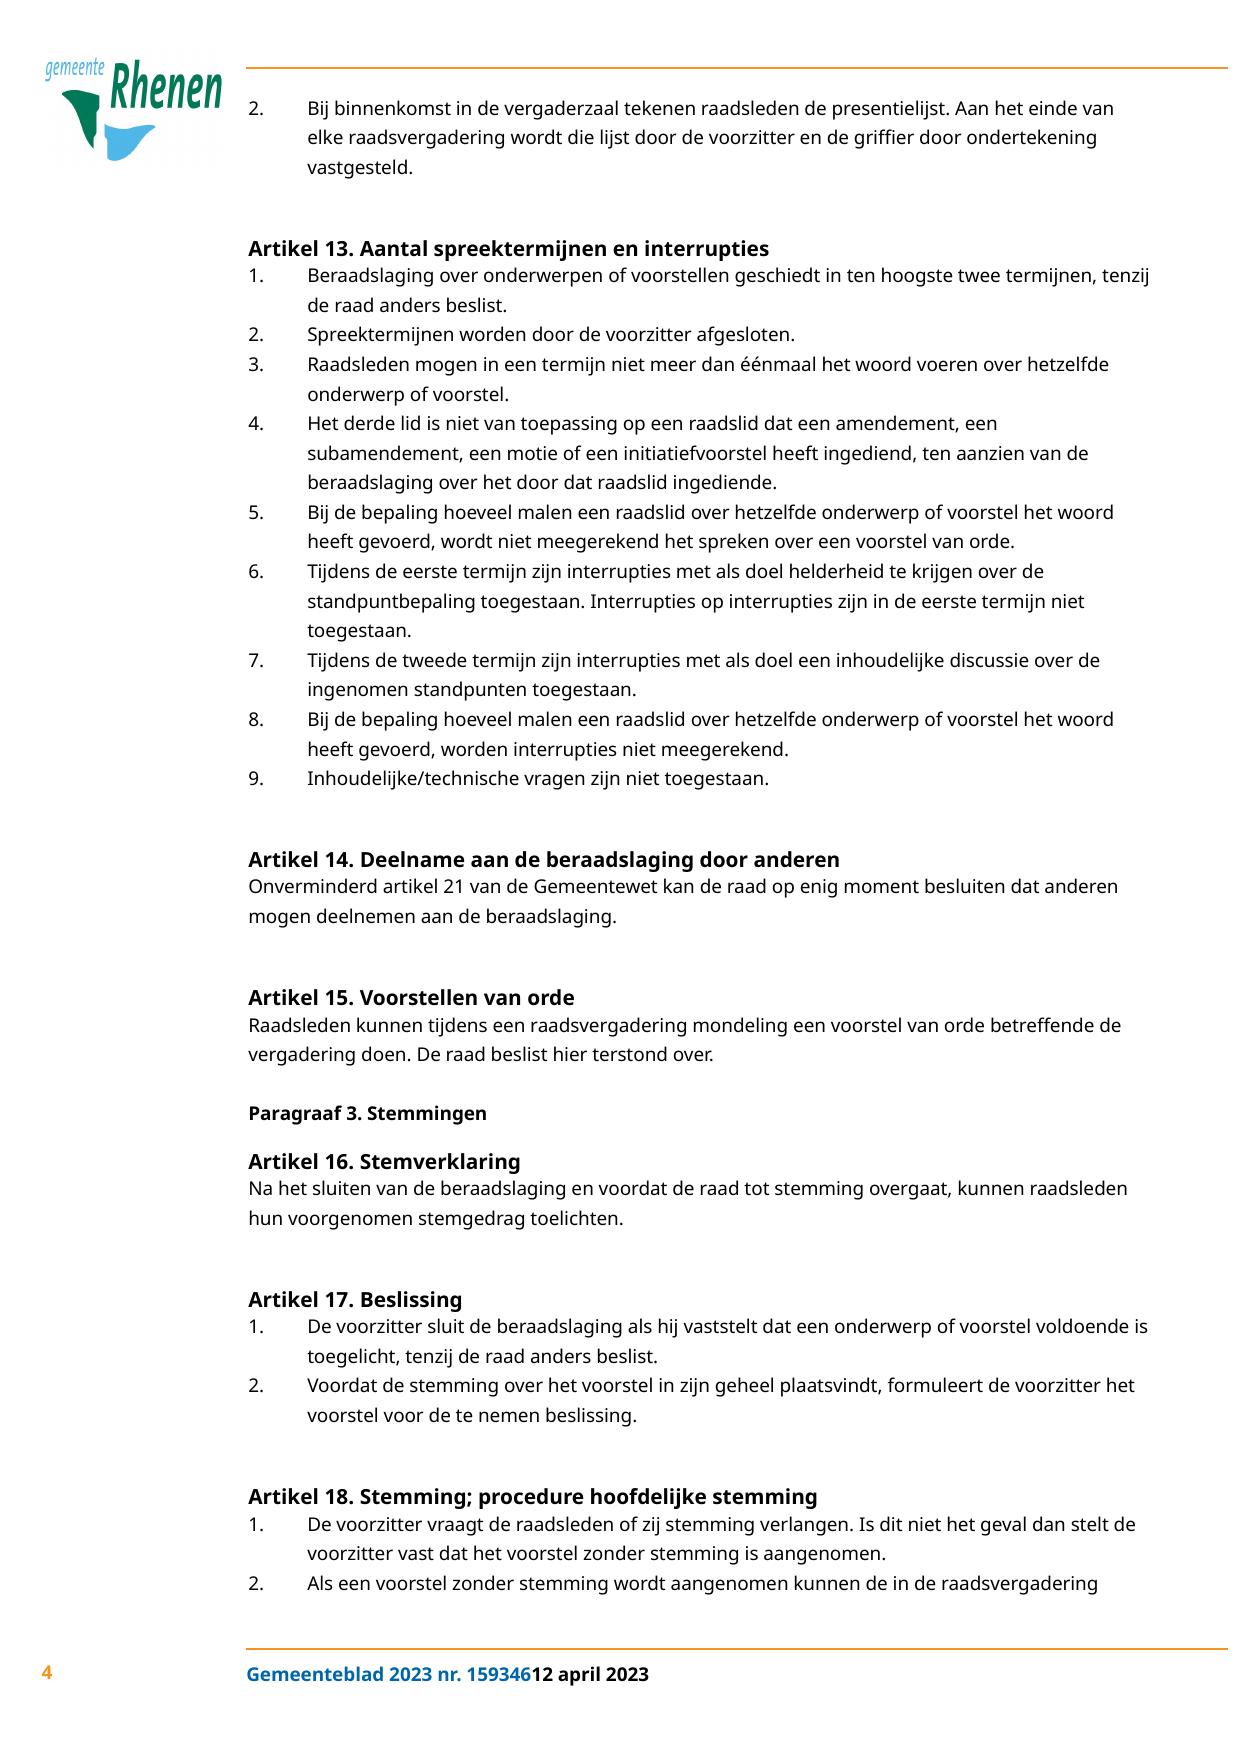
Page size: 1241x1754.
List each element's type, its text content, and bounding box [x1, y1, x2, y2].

list Tijdens de tweede termijn zijn interrupties met als doel een inhoudelijke discussie over de ingenomen standpunten toegestaan. [248, 647, 1152, 702]
list Inhoudelijke/technische vragen zijn niet toegestaan. [248, 765, 1152, 791]
picture [41, 47, 231, 172]
list Bij de bepaling hoeveel malen een raadslid over hetzelfde onderwerp of voorstel het woord heeft gevoerd, wordt niet meegerekend het spreken over een voorstel van orde. [248, 499, 1152, 554]
list Bij de bepaling hoeveel malen een raadslid over hetzelfde onderwerp of voorstel het woord heeft gevoerd, worden interrupties niet meegerekend. [248, 706, 1152, 761]
text Artikel 15. Voorstellen van orde [248, 983, 1152, 1012]
text Artikel 18. Stemming; procedure hoofdelijke stemming [248, 1482, 1152, 1511]
list De voorzitter vraagt de raadsleden of zij stemming verlangen. Is dit niet het geval dan stelt de voorzitter vast dat het voorstel zonder stemming is aangenomen. [248, 1511, 1152, 1566]
text Paragraaf 3. Stemmingen [248, 1101, 1152, 1126]
list Het derde lid is niet van toepassing op een raadslid dat een amendement, een subamendement, een motie of een initiatiefvoorstel heeft ingediend, ten aanzien van de beraadslaging over het door dat raadslid ingediende. [248, 410, 1152, 495]
text Artikel 13. Aantal spreektermijnen en interrupties [248, 234, 1152, 262]
list Bij binnenkomst in de vergaderzaal tekenen raadsleden de presentielijst. Aan het einde van elke raadsvergadering wordt die lijst door de voorzitter en de griffier door ondertekening vastgesteld. [248, 95, 1152, 180]
text Artikel 14. Deelname aan de beraadslaging door anderen [248, 845, 1152, 874]
text Artikel 17. Beslissing [248, 1285, 1152, 1313]
list Tijdens de eerste termijn zijn interrupties met als doel helderheid te krijgen over de standpuntbepaling toegestaan. Interrupties op interrupties zijn in de eerste termijn niet toegestaan. [248, 558, 1152, 643]
list De voorzitter sluit de beraadslaging als hij vaststelt dat een onderwerp of voorstel voldoende is toegelicht, tenzij de raad anders beslist. [248, 1313, 1152, 1369]
text Onverminderd artikel 21 van de Gemeentewet kan de raad op enig moment besluiten dat anderen mogen deelnemen aan de beraadslaging. [248, 874, 1152, 929]
text Raadsleden kunnen tijdens een raadsvergadering mondeling een voorstel van orde betreffende de vergadering doen. De raad beslist hier terstond over. [248, 1012, 1152, 1067]
text Artikel 16. Stemverklaring [248, 1147, 1152, 1176]
list Voordat de stemming over het voorstel in zijn geheel plaatsvindt, formuleert de voorzitter het voorstel voor de te nemen beslissing. [248, 1373, 1152, 1428]
list Spreektermijnen worden door de voorzitter afgesloten. [248, 322, 1152, 347]
list Beraadslaging over onderwerpen of voorstellen geschiedt in ten hoogste twee termijnen, tenzij de raad anders beslist. [248, 262, 1152, 318]
text Na het sluiten van de beraadslaging en voordat de raad tot stemming overgaat, kunnen raadsleden hun voorgenomen stemgedrag toelichten. [248, 1176, 1152, 1231]
list Als een voorstel zonder stemming wordt aangenomen kunnen de in de raadsvergadering [248, 1570, 1152, 1596]
list Raadsleden mogen in een termijn niet meer dan éénmaal het woord voeren over hetzelfde onderwerp of voorstel. [248, 351, 1152, 406]
